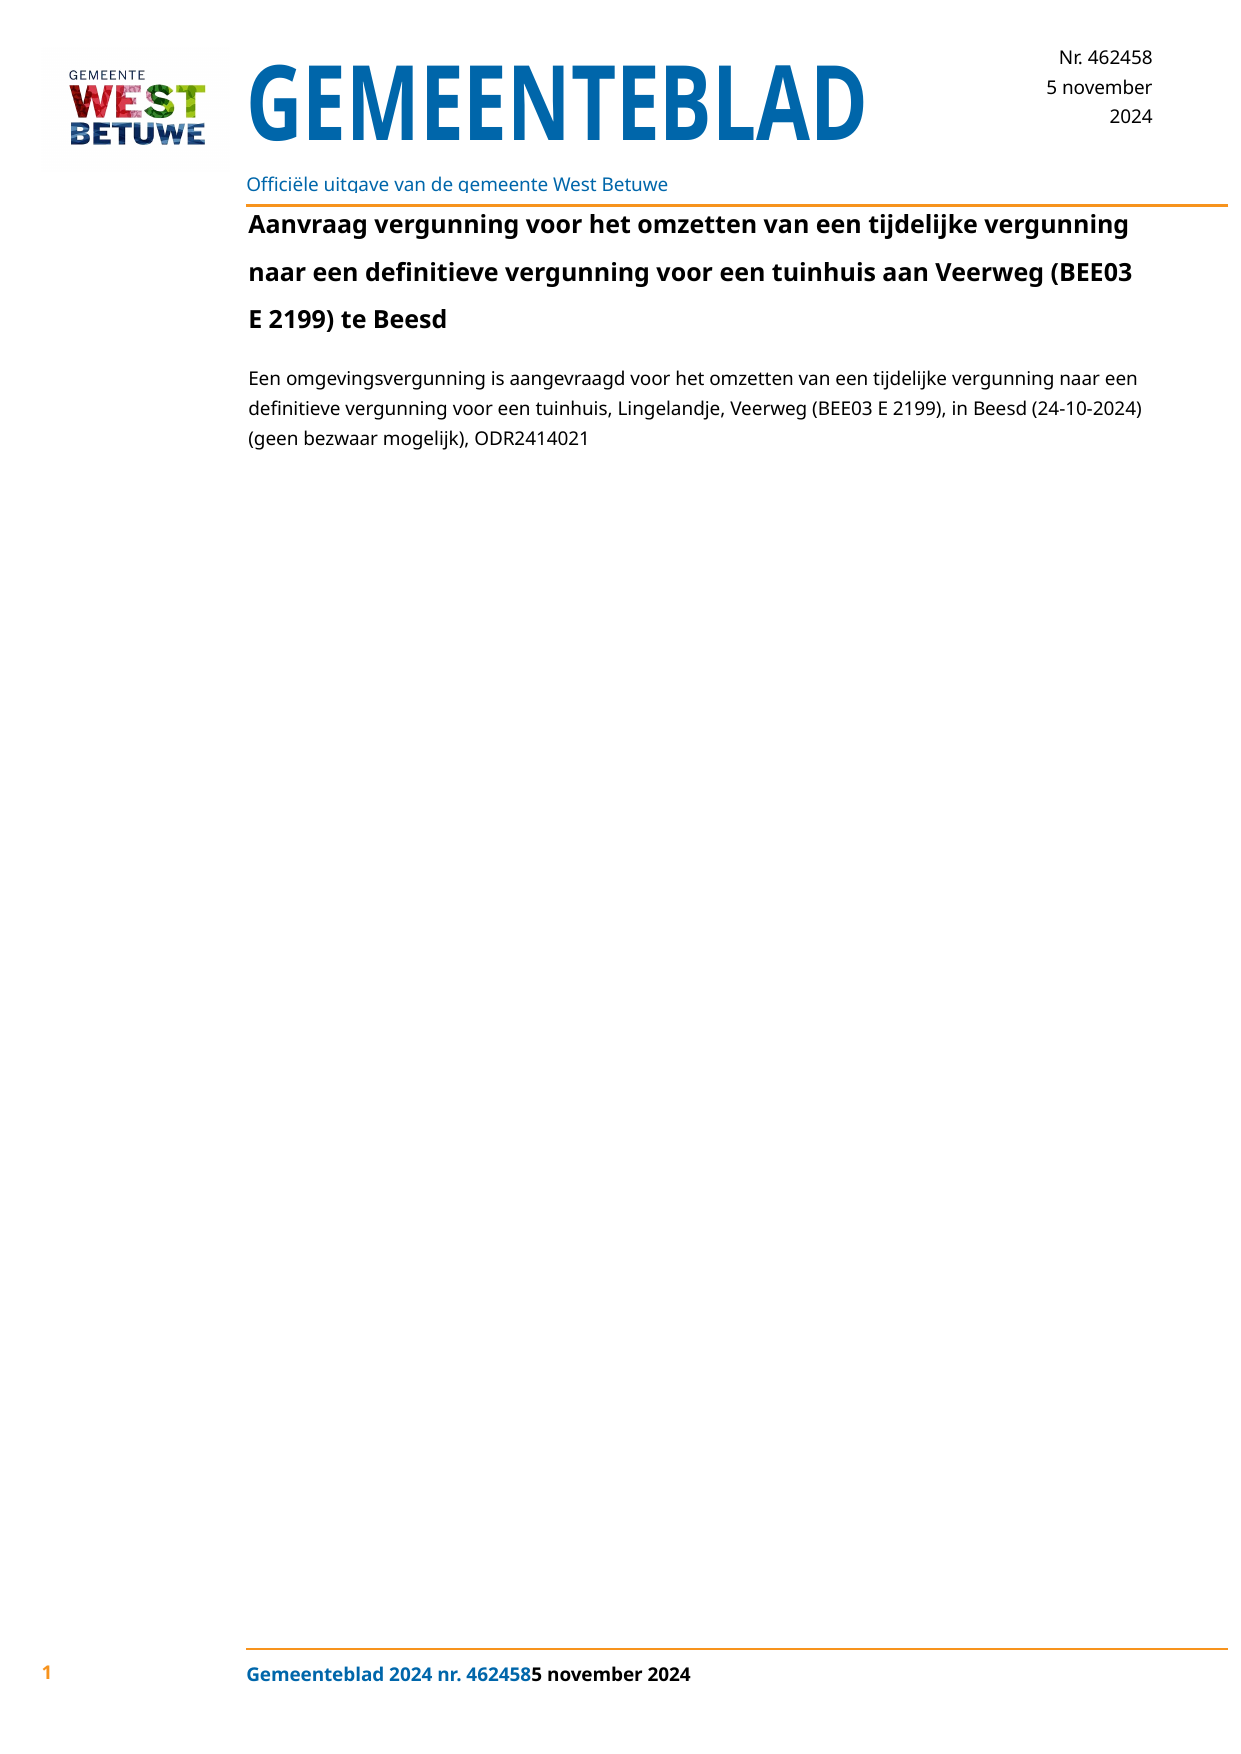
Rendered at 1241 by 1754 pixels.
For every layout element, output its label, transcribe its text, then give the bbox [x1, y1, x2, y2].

text Een omgevingsvergunning is aangevraagd voor het omzetten van een tijdelijke vergunning naar een definitieve vergunning voor een tuinhuis, Lingelandje, Veerweg (BEE03 E 2199), in Beesd (24-10-2024) (geen bezwaar mogelijk), ODR2414021 [248, 366, 1152, 450]
text Aanvraag vergunning voor het omzetten van een tijdelijke vergunning naar een definitieve vergunning voor een tuinhuis aan Veerweg (BEE03 E 2199) te Beesd [248, 207, 1152, 336]
picture [41, 47, 231, 172]
